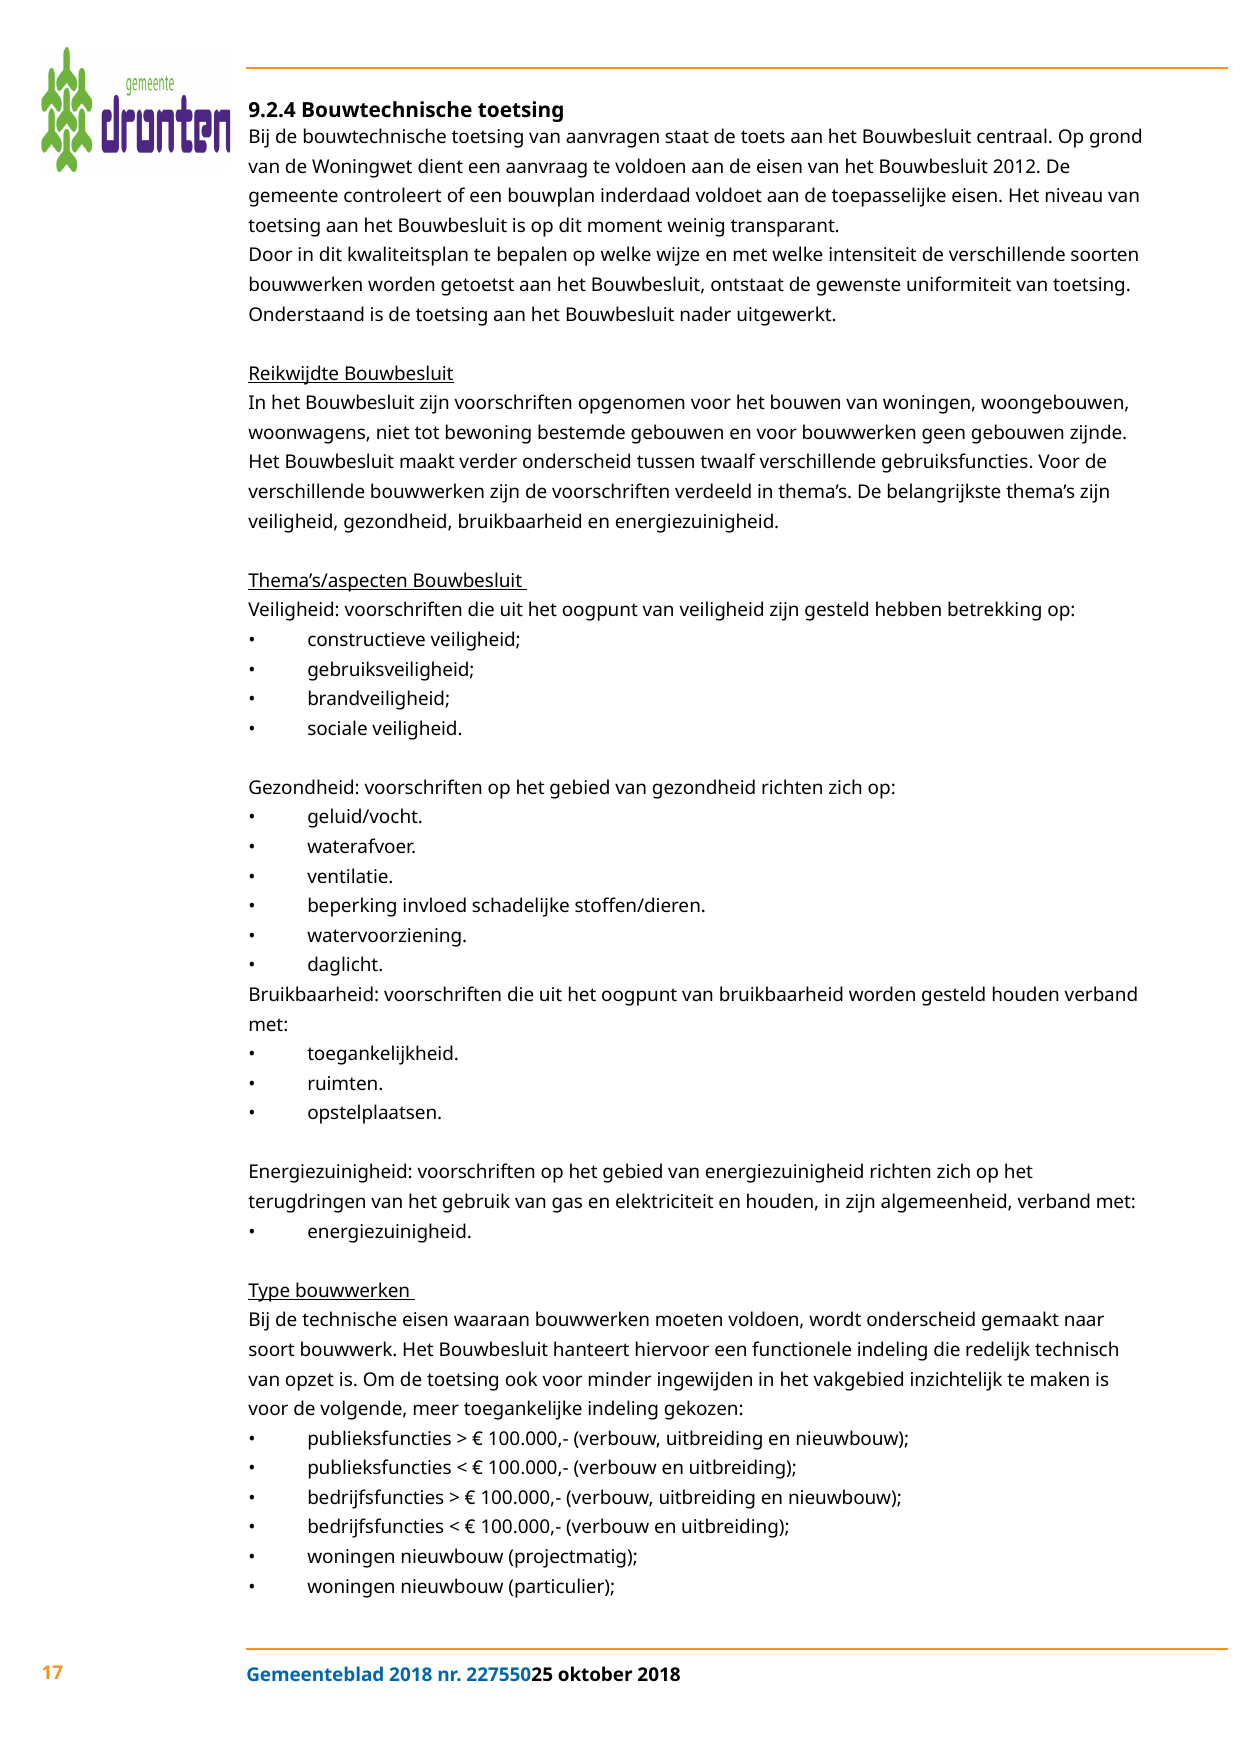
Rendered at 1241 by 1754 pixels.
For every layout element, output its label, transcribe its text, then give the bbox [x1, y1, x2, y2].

list energiezuinigheid. [248, 1218, 1152, 1243]
list gebruiksveiligheid; [248, 656, 1152, 681]
list brandveiligheid; [248, 685, 1152, 711]
list geluid/vocht. [248, 804, 1152, 829]
list daglicht. [248, 952, 1152, 977]
list ruimten. [248, 1070, 1152, 1096]
text 9.2.4 Bouwtechnische toetsing [248, 95, 1152, 123]
list opstelplaatsen. [248, 1099, 1152, 1125]
text Bruikbaarheid: voorschriften die uit het oogpunt van bruikbaarheid worden gesteld houden verband met: [248, 981, 1152, 1036]
list woningen nieuwbouw (projectmatig); [248, 1543, 1152, 1569]
list ventilatie. [248, 863, 1152, 888]
picture [41, 47, 231, 172]
list woningen nieuwbouw (particulier); [248, 1573, 1152, 1598]
text Veiligheid: voorschriften die uit het oogpunt van veiligheid zijn gesteld hebben betrekking op: [248, 597, 1152, 622]
list waterafvoer. [248, 833, 1152, 859]
text Reikwijdte Bouwbesluit [248, 360, 1152, 386]
list toegankelijkheid. [248, 1040, 1152, 1066]
text Energiezuinigheid: voorschriften op het gebied van energiezuinigheid richten zich op het terugdringen van het gebruik van gas en elektriciteit en houden, in zijn algemeenheid, verband met: [248, 1159, 1152, 1214]
list beperking invloed schadelijke stoffen/dieren. [248, 892, 1152, 918]
text Door in dit kwaliteitsplan te bepalen op welke wijze en met welke intensiteit de verschillende soorten bouwwerken worden getoetst aan het Bouwbesluit, ontstaat de gewenste uniformiteit van toetsing. Onderstaand is de toetsing aan het Bouwbesluit nader uitgewerkt. [248, 242, 1152, 326]
list publieksfuncties > € 100.000,- (verbouw, uitbreiding en nieuwbouw); [248, 1425, 1152, 1451]
text Bij de technische eisen waaraan bouwwerken moeten voldoen, wordt onderscheid gemaakt naar soort bouwwerk. Het Bouwbesluit hanteert hiervoor een functionele indeling die redelijk technisch van opzet is. Om de toetsing ook voor minder ingewijden in het vakgebied inzichtelijk te maken is voor de volgende, meer toegankelijke indeling gekozen: [248, 1307, 1152, 1421]
text In het Bouwbesluit zijn voorschriften opgenomen voor het bouwen van woningen, woongebouwen, woonwagens, niet tot bewoning bestemde gebouwen en voor bouwwerken geen gebouwen zijnde. Het Bouwbesluit maakt verder onderscheid tussen twaalf verschillende gebruiksfuncties. Voor de verschillende bouwwerken zijn de voorschriften verdeeld in thema’s. De belangrijkste thema’s zijn veiligheid, gezondheid, bruikbaarheid en energiezuinigheid. [248, 389, 1152, 533]
text Gezondheid: voorschriften op het gebied van gezondheid richten zich op: [248, 774, 1152, 800]
text Bij de bouwtechnische toetsing van aanvragen staat de toets aan het Bouwbesluit centraal. Op grond van de Woningwet dient een aanvraag te voldoen aan de eisen van het Bouwbesluit 2012. De gemeente controleert of een bouwplan inderdaad voldoet aan de toepasselijke eisen. Het niveau van toetsing aan het Bouwbesluit is op dit moment weinig transparant. [248, 123, 1152, 238]
list publieksfuncties < € 100.000,- (verbouw en uitbreiding); [248, 1454, 1152, 1480]
list watervoorziening. [248, 922, 1152, 948]
text Thema’s/aspecten Bouwbesluit [248, 567, 1152, 593]
text Type bouwwerken [248, 1277, 1152, 1303]
list sociale veiligheid. [248, 715, 1152, 741]
list bedrijfsfuncties < € 100.000,- (verbouw en uitbreiding); [248, 1514, 1152, 1539]
list bedrijfsfuncties > € 100.000,- (verbouw, uitbreiding en nieuwbouw); [248, 1484, 1152, 1510]
list constructieve veiligheid; [248, 626, 1152, 652]
